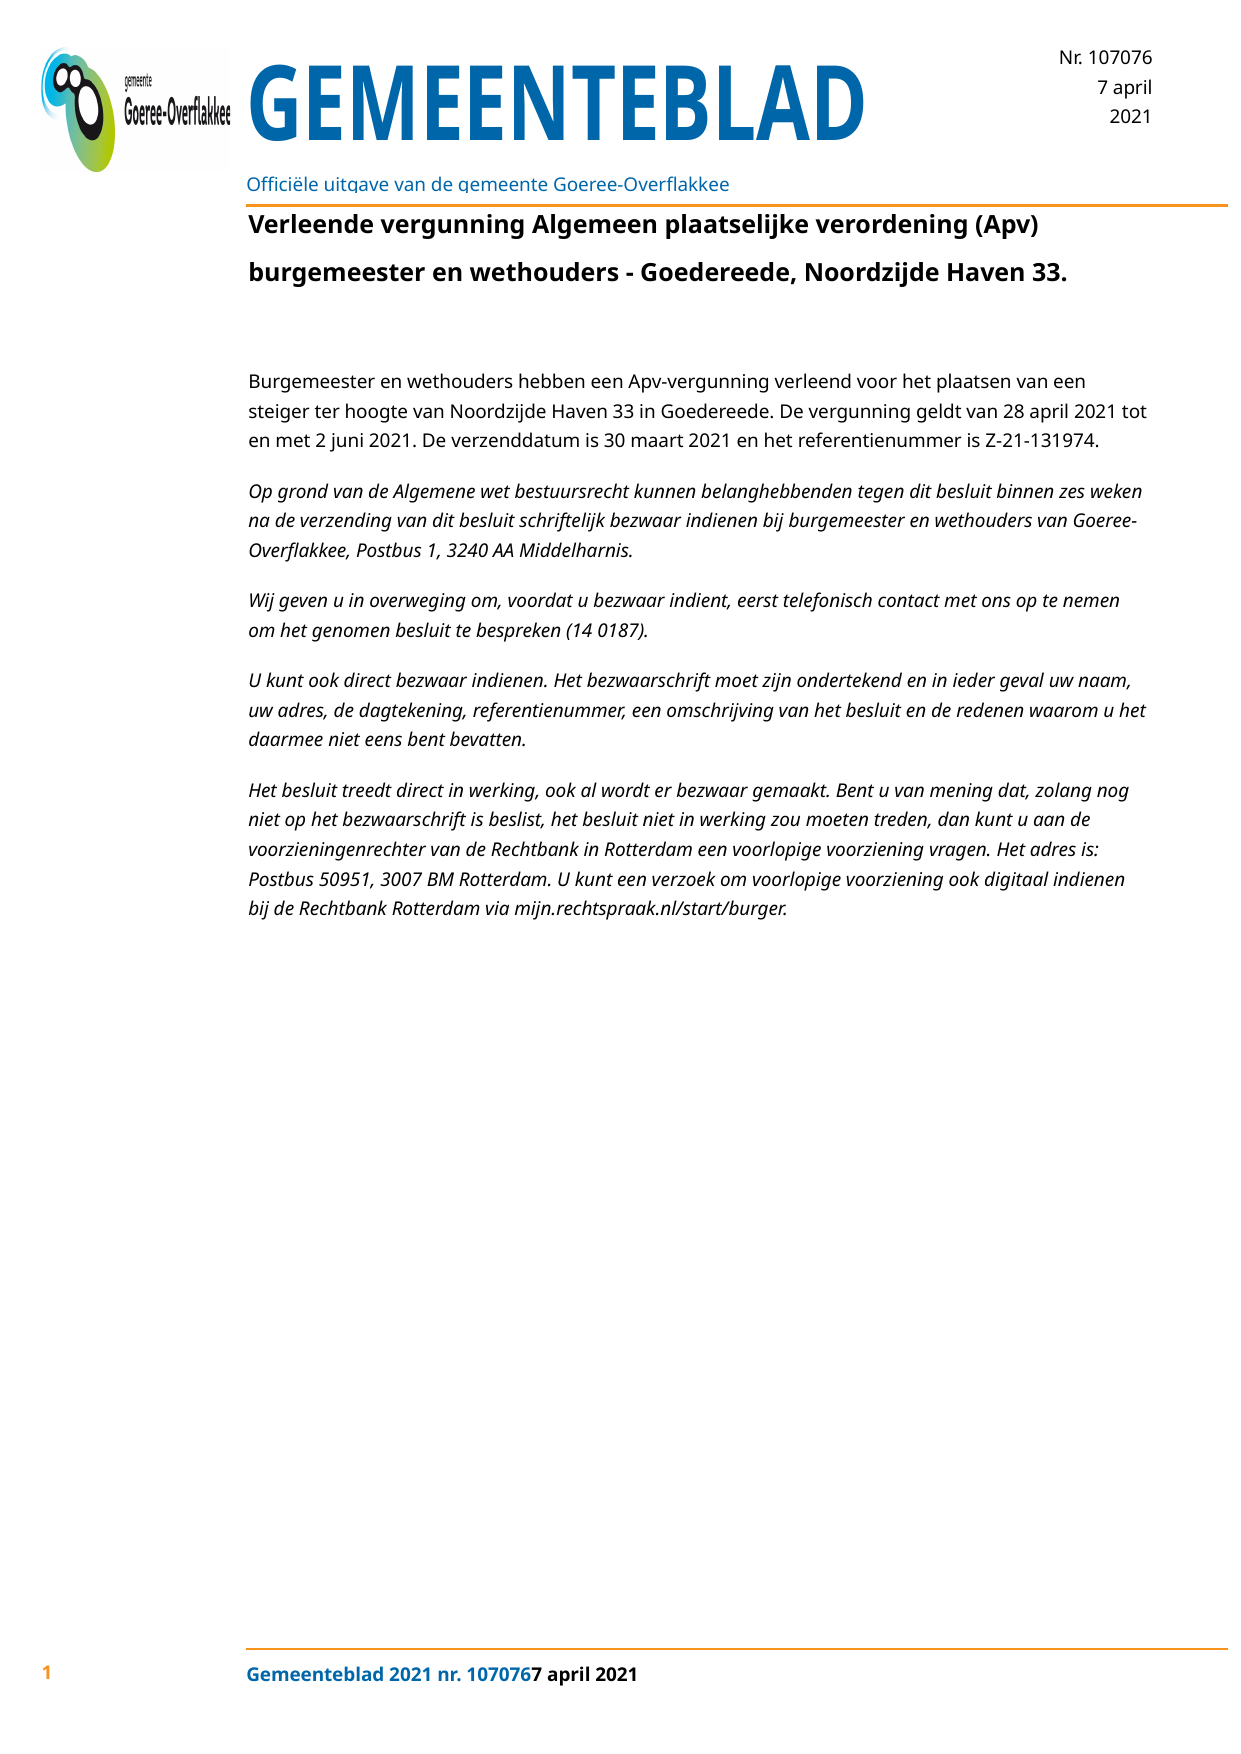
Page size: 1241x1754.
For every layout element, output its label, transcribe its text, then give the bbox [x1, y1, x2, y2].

text Verleende vergunning Algemeen plaatselijke verordening (Apv) burgemeester en wethouders - Goedereede, Noordzijde Haven 33. [248, 207, 1152, 288]
text Burgemeester en wethouders hebben een Apv-vergunning verleend voor het plaatsen van een steiger ter hoogte van Noordzijde Haven 33 in Goedereede. De vergunning geldt van 28 april 2021 tot en met 2 juni 2021. De verzenddatum is 30 maart 2021 en het referentienummer is Z-21-131974. [248, 368, 1152, 453]
text Het besluit treedt direct in werking, ook al wordt er bezwaar gemaakt. Bent u van mening dat, zolang nog niet op het bezwaarschrift is beslist, het besluit niet in werking zou moeten treden, dan kunt u aan de voorzieningenrechter van de Rechtbank in Rotterdam een voorlopige voorziening vragen. Het adres is: Postbus 50951, 3007 BM Rotterdam. U kunt een verzoek om voorlopige voorziening ook digitaal indienen bij de Rechtbank Rotterdam via mijn.rechtspraak.nl/start/burger. [248, 777, 1152, 921]
text Op grond van de Algemene wet bestuursrecht kunnen belanghebbenden tegen dit besluit binnen zes weken na de verzending van dit besluit schriftelijk bezwaar indienen bij burgemeester en wethouders van Goeree-Overflakkee, Postbus 1, 3240 AA Middelharnis. [248, 478, 1152, 563]
text Wij geven u in overweging om, voordat u bezwaar indient, eerst telefonisch contact met ons op te nemen om het genomen besluit te bespreken (14 0187). [248, 587, 1152, 643]
picture [41, 47, 231, 172]
text U kunt ook direct bezwaar indienen. Het bezwaarschrift moet zijn ondertekend en in ieder geval uw naam, uw adres, de dagtekening, referentienummer, een omschrijving van het besluit en de redenen waarom u het daarmee niet eens bent bevatten. [248, 667, 1152, 752]
